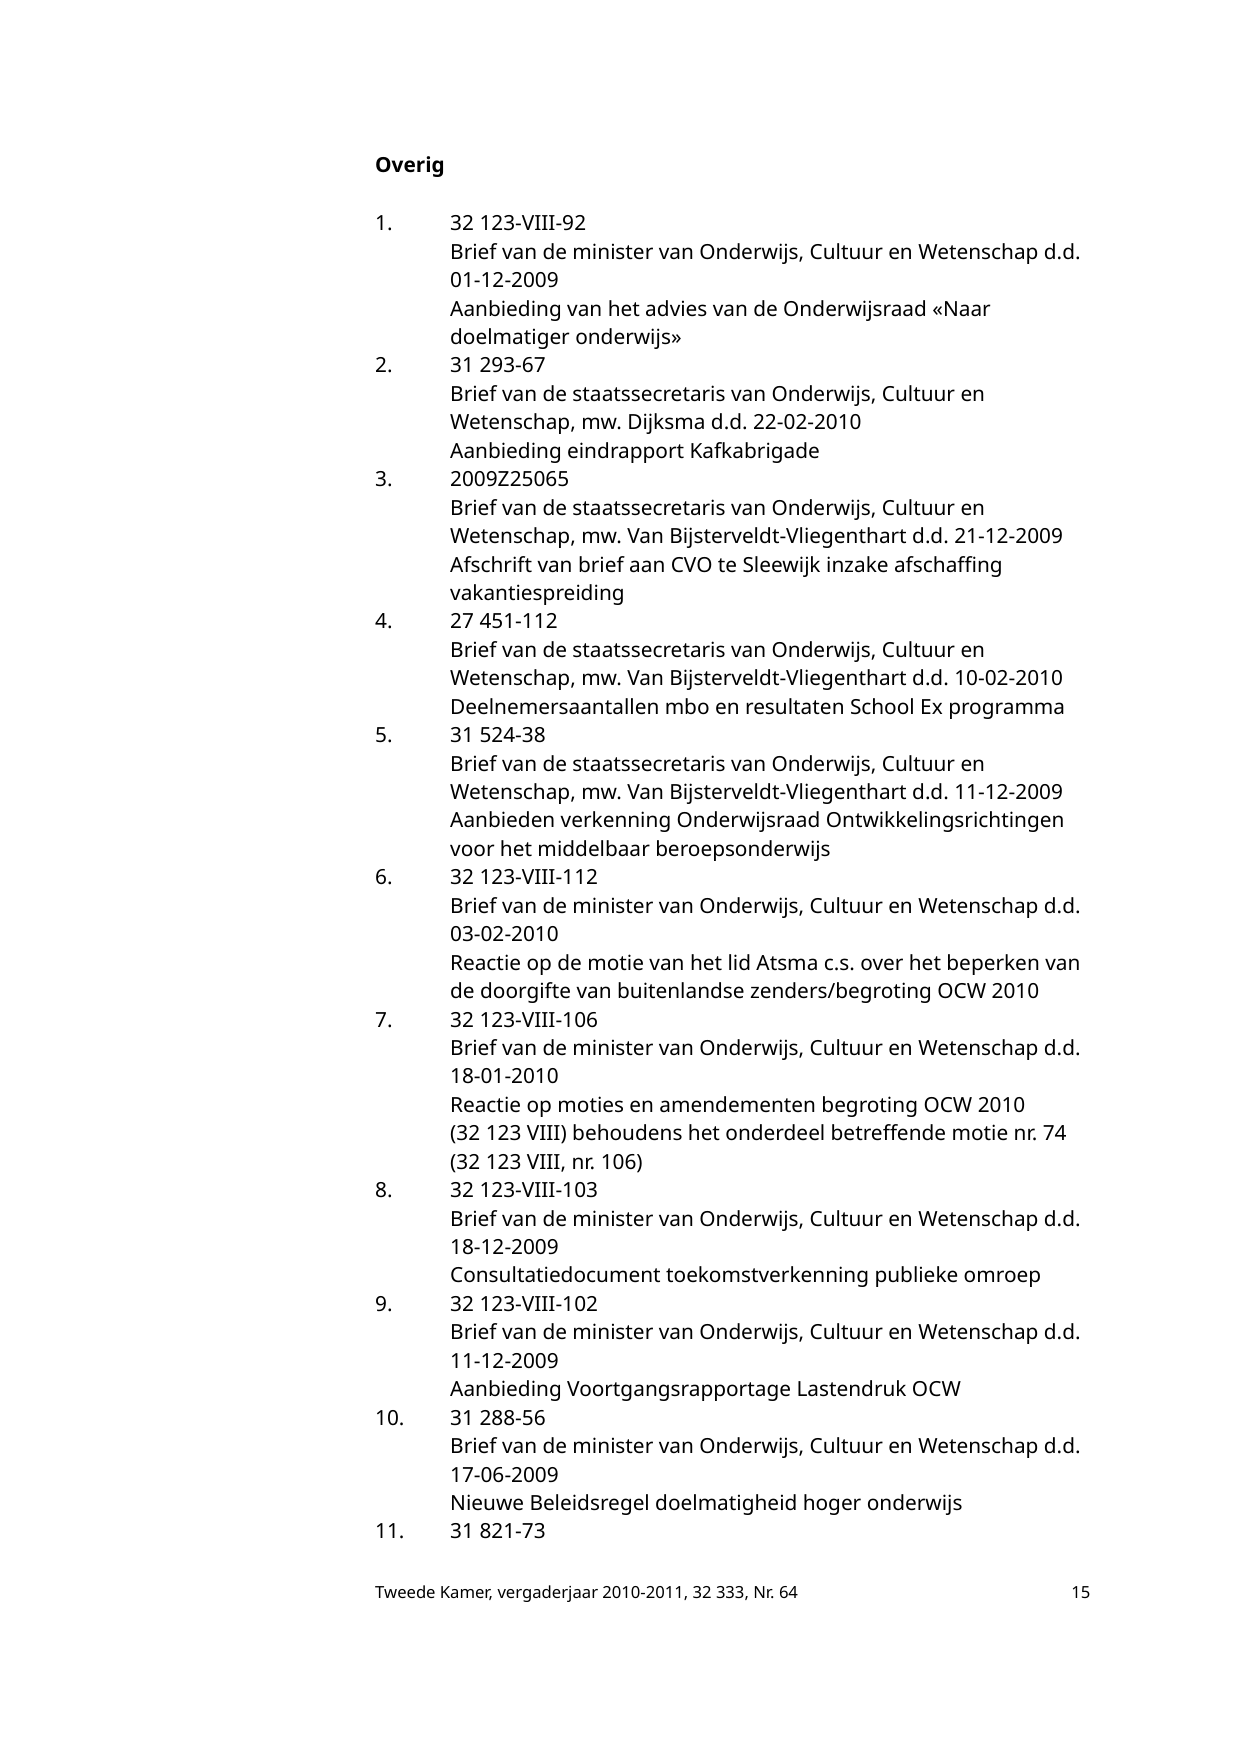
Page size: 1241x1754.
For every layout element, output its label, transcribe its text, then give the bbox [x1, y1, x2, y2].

list Aanbieding Voortgangsrapportage Lastendruk OCW [375, 1374, 1090, 1403]
list Brief van de minister van Onderwijs, Cultuur en Wetenschap d.d. 17-06-2009 [375, 1431, 1090, 1488]
list Brief van de staatssecretaris van Onderwijs, Cultuur en Wetenschap, mw. Van Bijsterveldt-Vliegenthart d.d. 11-12-2009 [375, 749, 1090, 806]
list 32 123-VIII-106 [375, 1005, 1090, 1033]
list 31 821-73 [375, 1517, 1090, 1545]
list Brief van de minister van Onderwijs, Cultuur en Wetenschap d.d. 01-12-2009 [375, 237, 1090, 294]
list Brief van de staatssecretaris van Onderwijs, Cultuur en Wetenschap, mw. Van Bijsterveldt-Vliegenthart d.d. 21-12-2009 [375, 493, 1090, 550]
list 32 123-VIII-92 [375, 208, 1090, 237]
list Aanbieding van het advies van de Onderwijsraad «Naar doelmatiger onderwijs» [375, 294, 1090, 351]
list Afschrift van brief aan CVO te Sleewijk inzake afschaffing vakantiespreiding [375, 550, 1090, 607]
list Brief van de minister van Onderwijs, Cultuur en Wetenschap d.d. 18-12-2009 [375, 1204, 1090, 1261]
list Reactie op moties en amendementen begroting OCW 2010 (32 123 VIII) behoudens het onderdeel betreffende motie nr. 74 (32 123 VIII, nr. 106) [375, 1090, 1090, 1175]
list 31 293-67 [375, 351, 1090, 379]
list Aanbieden verkenning Onderwijsraad Ontwikkelingsrichtingen voor het middelbaar beroepsonderwijs [375, 806, 1090, 862]
list 32 123-VIII-103 [375, 1175, 1090, 1204]
list 27 451-112 [375, 607, 1090, 635]
list Brief van de minister van Onderwijs, Cultuur en Wetenschap d.d. 03-02-2010 [375, 891, 1090, 948]
list Brief van de minister van Onderwijs, Cultuur en Wetenschap d.d. 18-01-2010 [375, 1033, 1090, 1090]
list Aanbieding eindrapport Kafkabrigade [375, 436, 1090, 464]
list 32 123-VIII-102 [375, 1289, 1090, 1317]
list 31 524-38 [375, 720, 1090, 749]
list Brief van de staatssecretaris van Onderwijs, Cultuur en Wetenschap, mw. Van Bijsterveldt-Vliegenthart d.d. 10-02-2010 [375, 635, 1090, 692]
list Consultatiedocument toekomstverkenning publieke omroep [375, 1261, 1090, 1289]
list 32 123-VIII-112 [375, 862, 1090, 891]
list Reactie op de motie van het lid Atsma c.s. over het beperken van de doorgifte van buitenlandse zenders/begroting OCW 2010 [375, 948, 1090, 1005]
list Deelnemersaantallen mbo en resultaten School Ex programma [375, 692, 1090, 720]
list 31 288-56 [375, 1403, 1090, 1431]
list Nieuwe Beleidsregel doelmatigheid hoger onderwijs [375, 1488, 1090, 1517]
list 2009Z25065 [375, 464, 1090, 493]
list Brief van de minister van Onderwijs, Cultuur en Wetenschap d.d. 11-12-2009 [375, 1317, 1090, 1374]
text Overig [375, 150, 1090, 178]
list Brief van de staatssecretaris van Onderwijs, Cultuur en Wetenschap, mw. Dijksma d.d. 22-02-2010 [375, 379, 1090, 436]
